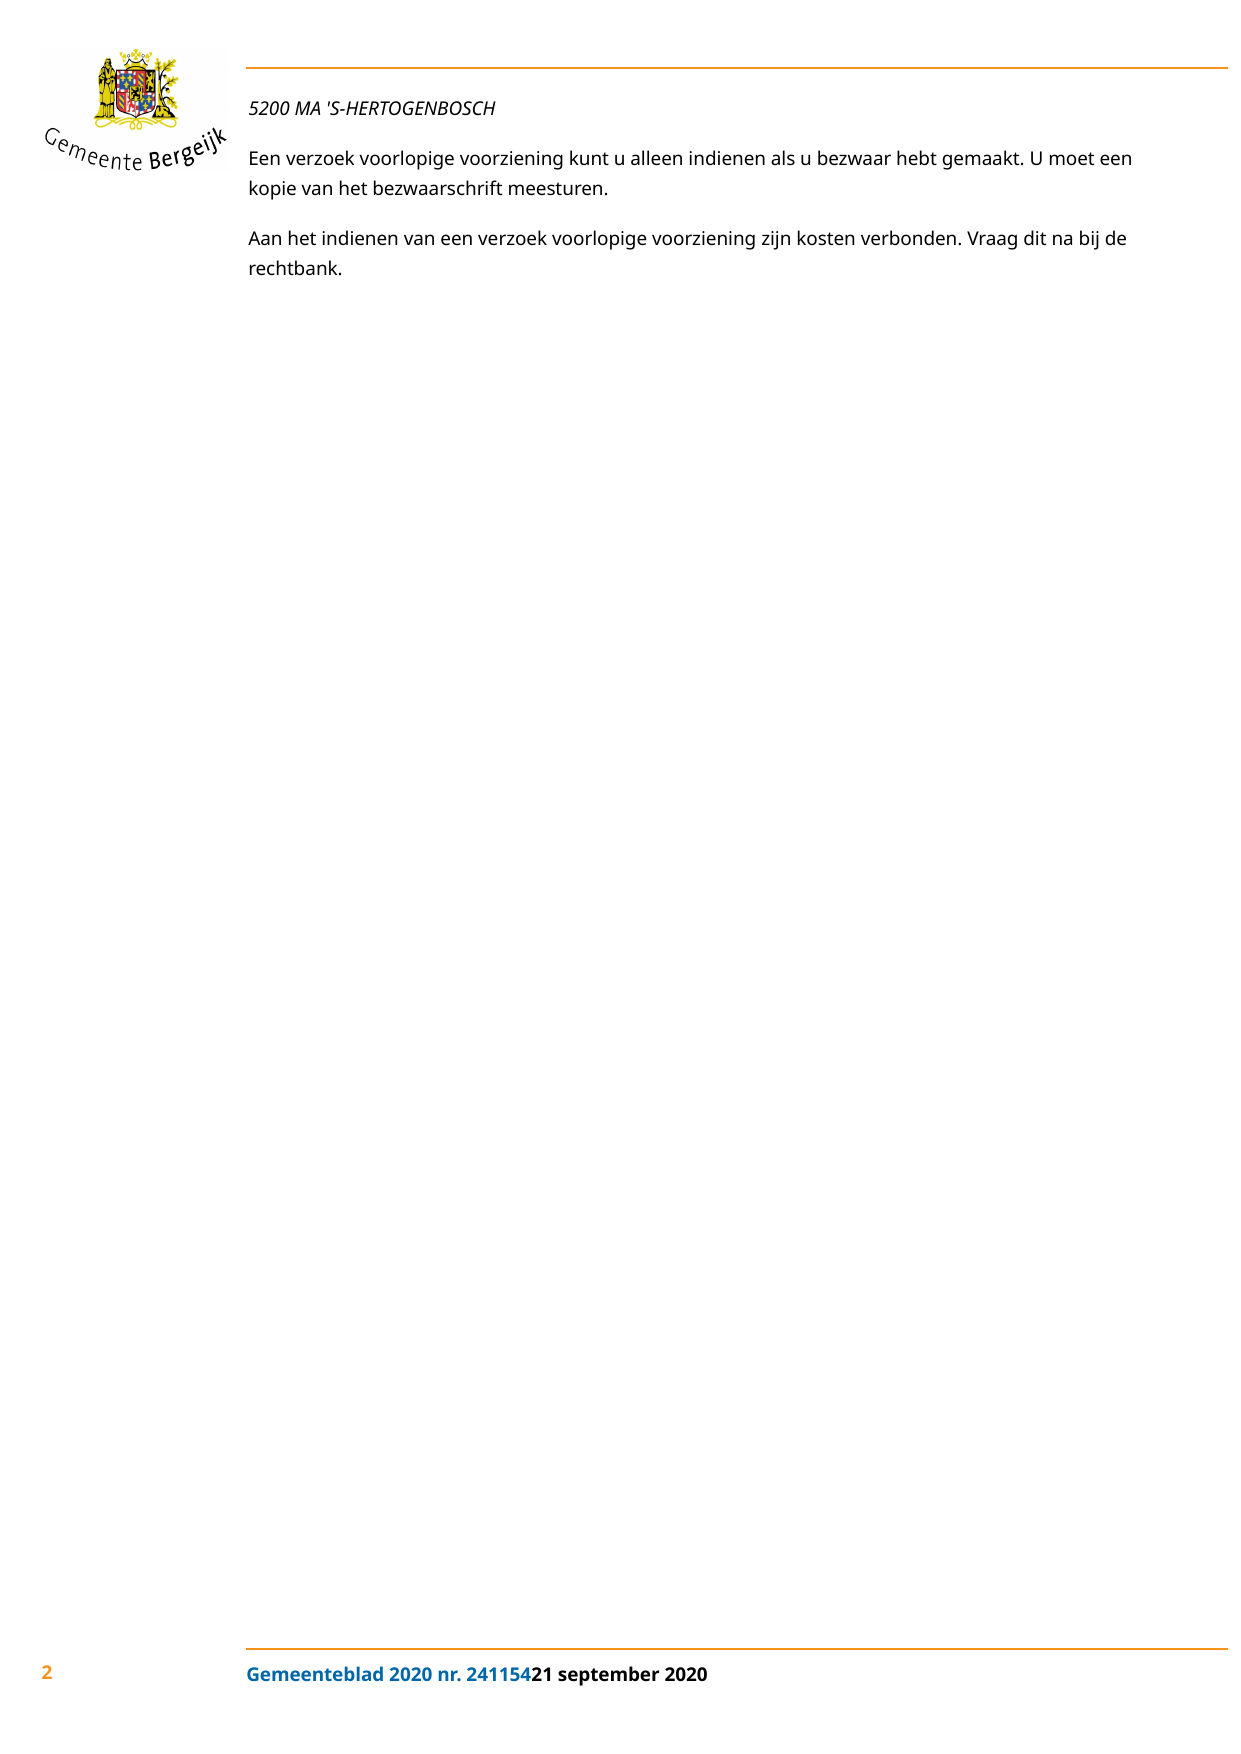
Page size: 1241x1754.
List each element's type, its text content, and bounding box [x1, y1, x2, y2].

text Aan het indienen van een verzoek voorlopige voorziening zijn kosten verbonden. Vraag dit na bij de rechtbank. [248, 225, 1152, 281]
picture [41, 47, 231, 172]
text 5200 MA 'S-HERTOGENBOSCH [248, 95, 1152, 121]
text Een verzoek voorlopige voorziening kunt u alleen indienen als u bezwaar hebt gemaakt. U moet een kopie van het bezwaarschrift meesturen. [248, 145, 1152, 201]
